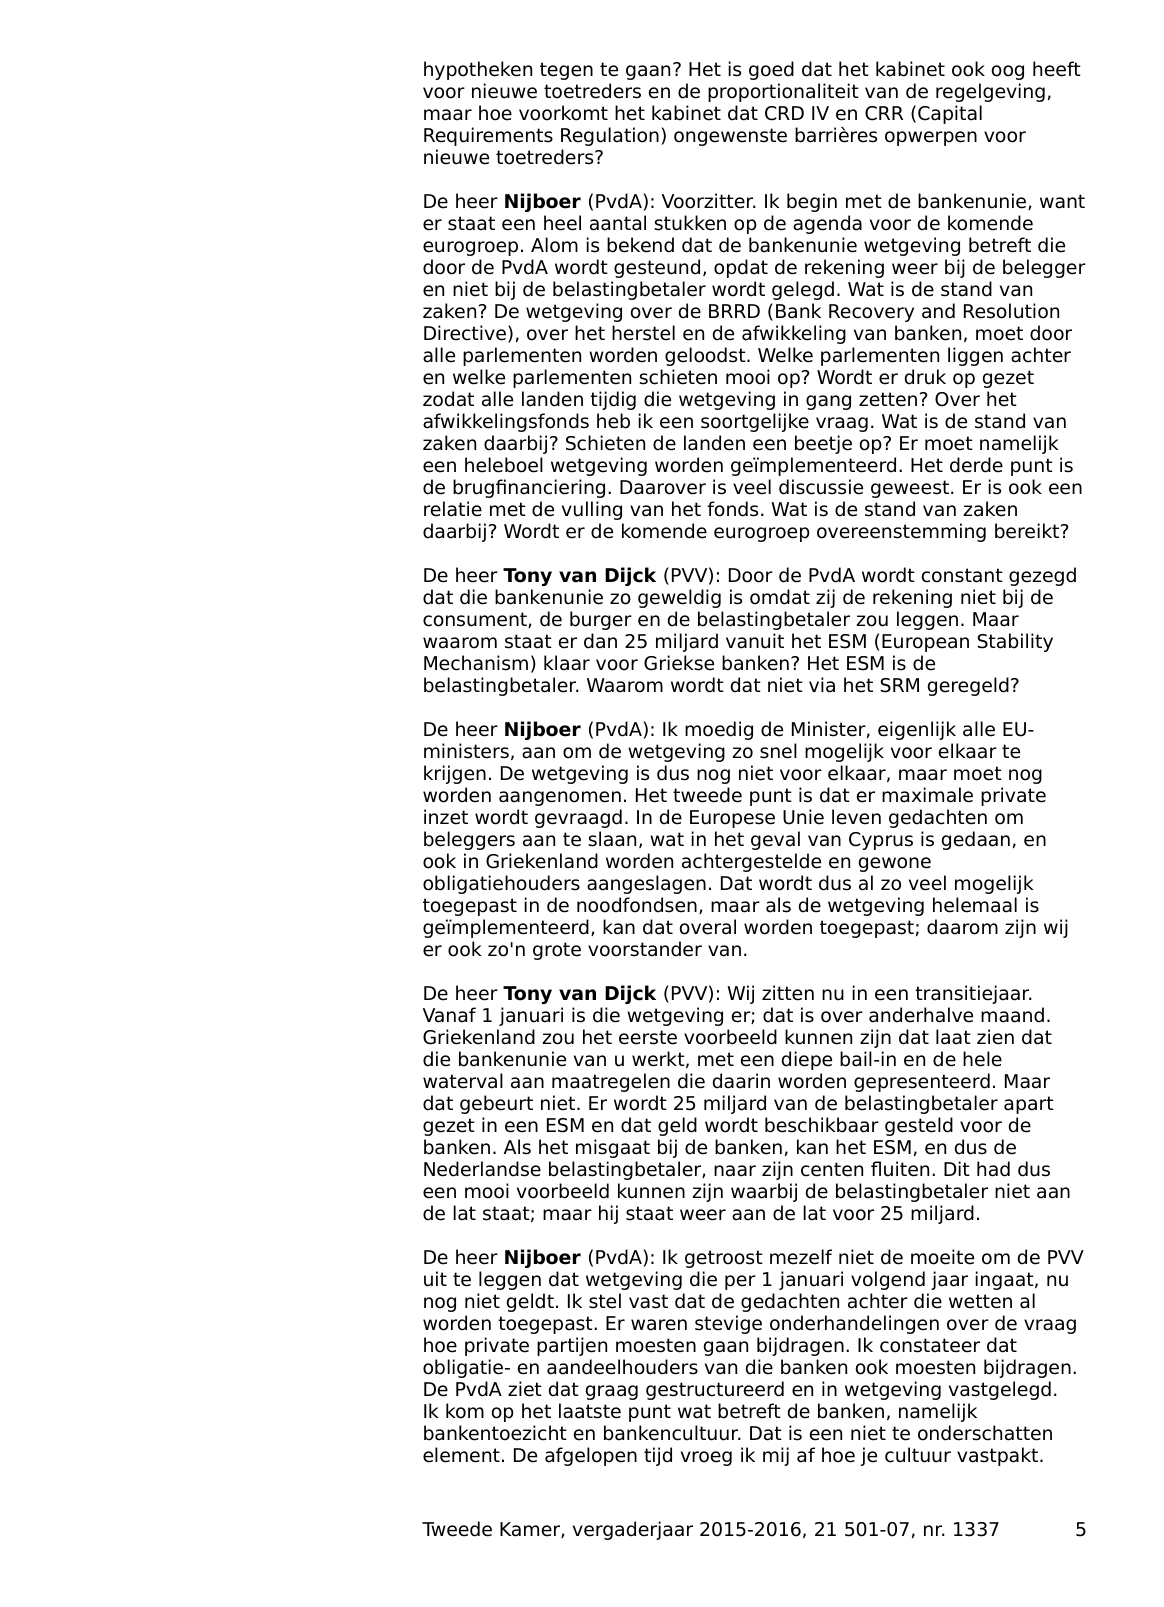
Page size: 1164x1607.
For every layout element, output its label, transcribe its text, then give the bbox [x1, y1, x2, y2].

text De heer Nijboer (PvdA): Voorzitter. Ik begin met de bankenunie, want er staat een heel aantal stukken op de agenda voor de komende eurogroep. Alom is bekend dat de bankenunie wetgeving betreft die door de PvdA wordt gesteund, opdat de rekening weer bij de belegger en niet bij de belastingbetaler wordt gelegd. Wat is de stand van zaken? De wetgeving over de BRRD (Bank Recovery and Resolution Directive), over het herstel en de afwikkeling van banken, moet door alle parlementen worden geloodst. Welke parlementen liggen achter en welke parlementen schieten mooi op? Wordt er druk op gezet zodat alle landen tijdig die wetgeving in gang zetten? Over het afwikkelingsfonds heb ik een soortgelijke vraag. Wat is de stand van zaken daarbij? Schieten de landen een beetje op? Er moet namelijk een heleboel wetgeving worden geïmplementeerd. Het derde punt is de brugfinanciering. Daarover is veel discussie geweest. Er is ook een relatie met de vulling van het fonds. Wat is de stand van zaken daarbij? Wordt er de komende eurogroep overeenstemming bereikt? [422, 191, 1087, 543]
text Ik kom op het laatste punt wat betreft de banken, namelijk bankentoezicht en bankencultuur. Dat is een niet te onderschatten element. De afgelopen tijd vroeg ik mij af hoe je cultuur vastpakt. [422, 1401, 1087, 1467]
text De heer Tony van Dijck (PVV): Door de PvdA wordt constant gezegd dat die bankenunie zo geweldig is omdat zij de rekening niet bij de consument, de burger en de belastingbetaler zou leggen. Maar waarom staat er dan 25 miljard vanuit het ESM (European Stability Mechanism) klaar voor Griekse banken? Het ESM is de belastingbetaler. Waarom wordt dat niet via het SRM geregeld? [422, 565, 1087, 697]
text hypotheken tegen te gaan? Het is goed dat het kabinet ook oog heeft voor nieuwe toetreders en de proportionaliteit van de regelgeving, maar hoe voorkomt het kabinet dat CRD IV en CRR (Capital Requirements Regulation) ongewenste barrières opwerpen voor nieuwe toetreders? [422, 59, 1087, 169]
text De heer Tony van Dijck (PVV): Wij zitten nu in een transitiejaar. Vanaf 1 januari is die wetgeving er; dat is over anderhalve maand. Griekenland zou het eerste voorbeeld kunnen zijn dat laat zien dat die bankenunie van u werkt, met een diepe bail-in en de hele waterval aan maatregelen die daarin worden gepresenteerd. Maar dat gebeurt niet. Er wordt 25 miljard van de belastingbetaler apart gezet in een ESM en dat geld wordt beschikbaar gesteld voor de banken. Als het misgaat bij de banken, kan het ESM, en dus de Nederlandse belastingbetaler, naar zijn centen fluiten. Dit had dus een mooi voorbeeld kunnen zijn waarbij de belastingbetaler niet aan de lat staat; maar hij staat weer aan de lat voor 25 miljard. [422, 983, 1087, 1225]
text De heer Nijboer (PvdA): Ik getroost mezelf niet de moeite om de PVV uit te leggen dat wetgeving die per 1 januari volgend jaar ingaat, nu nog niet geldt. Ik stel vast dat de gedachten achter die wetten al worden toegepast. Er waren stevige onderhandelingen over de vraag hoe private partijen moesten gaan bijdragen. Ik constateer dat obligatie- en aandeelhouders van die banken ook moesten bijdragen. De PvdA ziet dat graag gestructureerd en in wetgeving vastgelegd. [422, 1247, 1087, 1401]
text De heer Nijboer (PvdA): Ik moedig de Minister, eigenlijk alle EU-ministers, aan om de wetgeving zo snel mogelijk voor elkaar te krijgen. De wetgeving is dus nog niet voor elkaar, maar moet nog worden aangenomen. Het tweede punt is dat er maximale private inzet wordt gevraagd. In de Europese Unie leven gedachten om beleggers aan te slaan, wat in het geval van Cyprus is gedaan, en ook in Griekenland worden achtergestelde en gewone obligatiehouders aangeslagen. Dat wordt dus al zo veel mogelijk toegepast in de noodfondsen, maar als de wetgeving helemaal is geïmplementeerd, kan dat overal worden toegepast; daarom zijn wij er ook zo'n grote voorstander van. [422, 719, 1087, 961]
